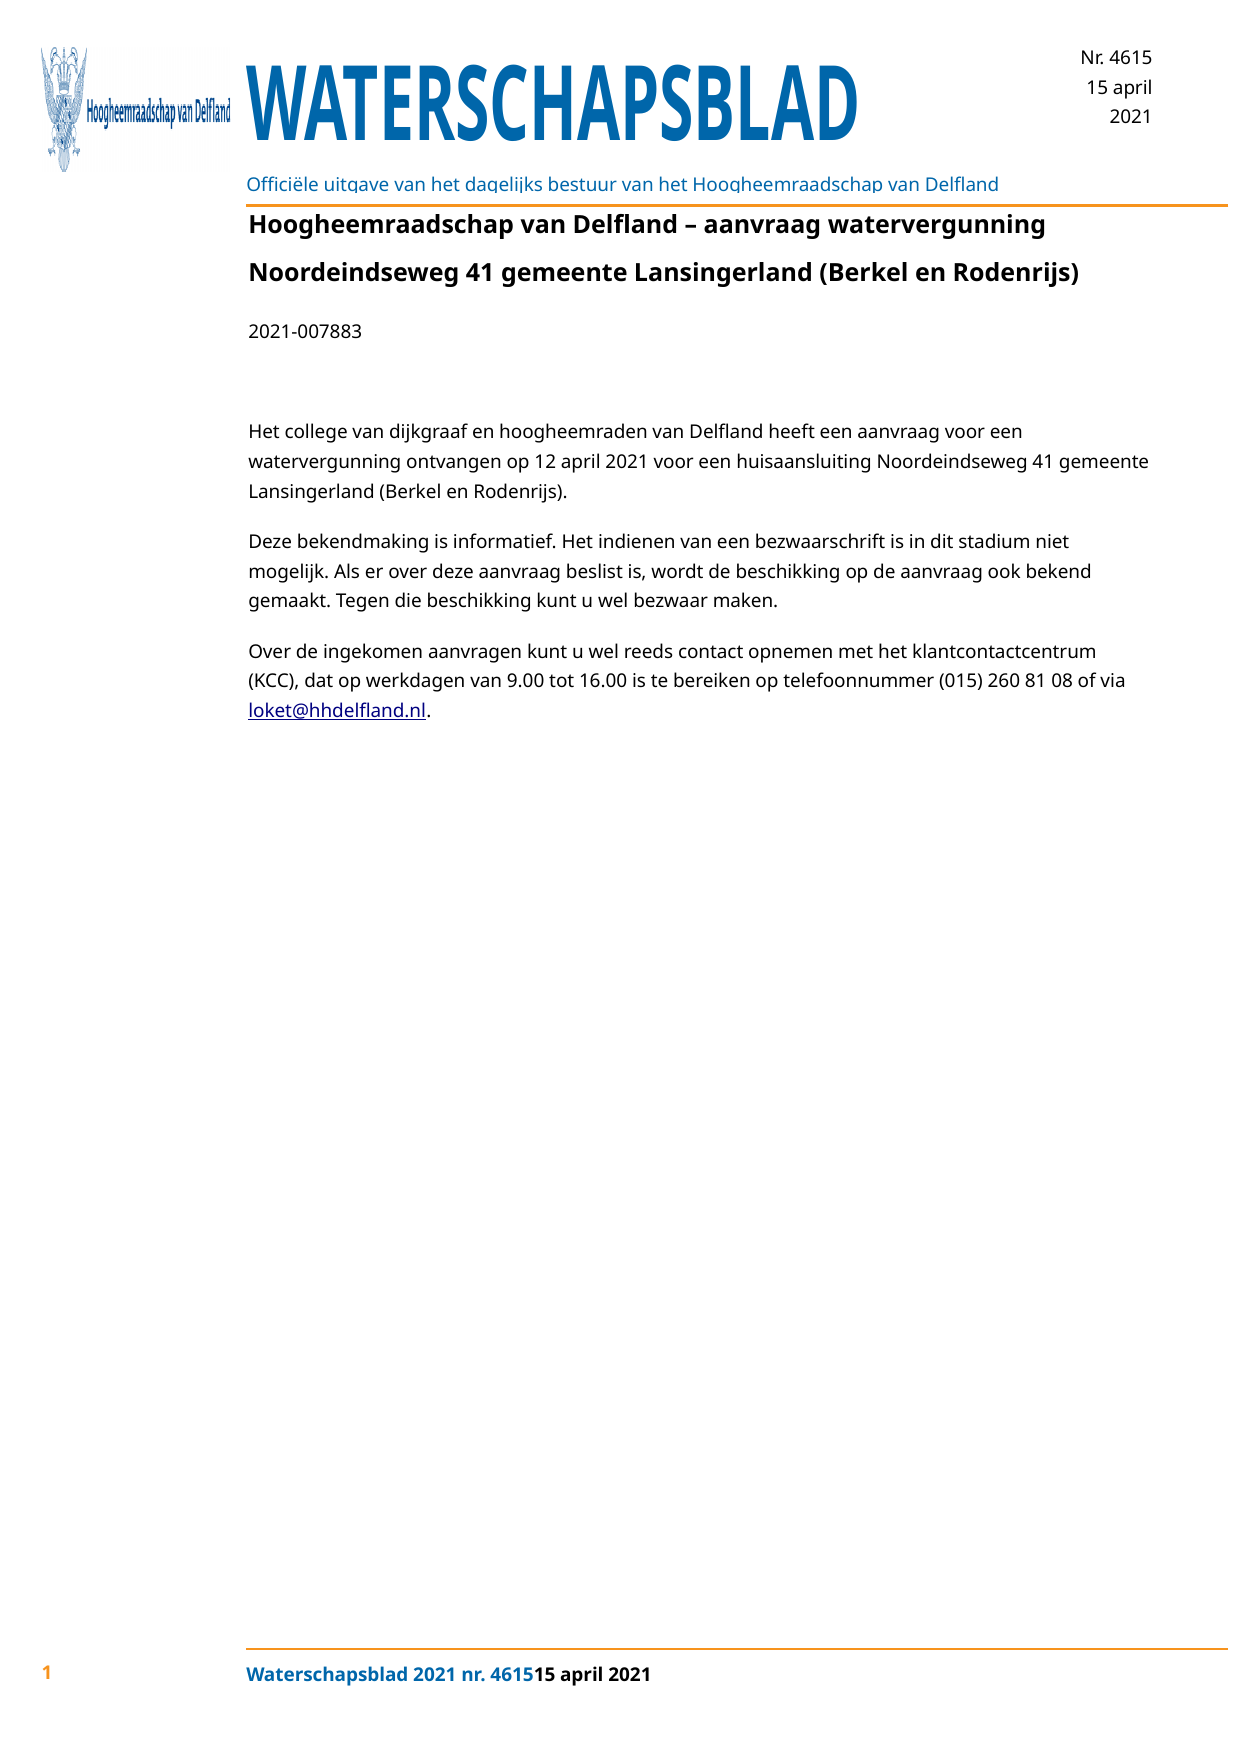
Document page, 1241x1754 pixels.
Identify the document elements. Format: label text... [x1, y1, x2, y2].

text Het college van dijkgraaf en hoogheemraden van Delfland heeft een aanvraag voor een watervergunning ontvangen op 12 april 2021 voor een huisaansluiting Noordeindseweg 41 gemeente Lansingerland (Berkel en Rodenrijs). [248, 419, 1152, 504]
text Deze bekendmaking is informatief. Het indienen van een bezwaarschrift is in dit stadium niet mogelijk. Als er over deze aanvraag beslist is, wordt de beschikking op de aanvraag ook bekend gemaakt. Tegen die beschikking kunt u wel bezwaar maken. [248, 528, 1152, 613]
text 2021-007883 [248, 318, 1152, 344]
picture [41, 47, 231, 172]
text Over de ingekomen aanvragen kunt u wel reeds contact opnemen met het klantcontactcentrum (KCC), dat op werkdagen van 9.00 tot 16.00 is te bereiken op telefoonnummer (015) 260 81 08 of via loket@hhdelfland.nl. [248, 638, 1152, 723]
text Hoogheemraadschap van Delfland – aanvraag watervergunning Noordeindseweg 41 gemeente Lansingerland (Berkel en Rodenrijs) [248, 207, 1152, 288]
